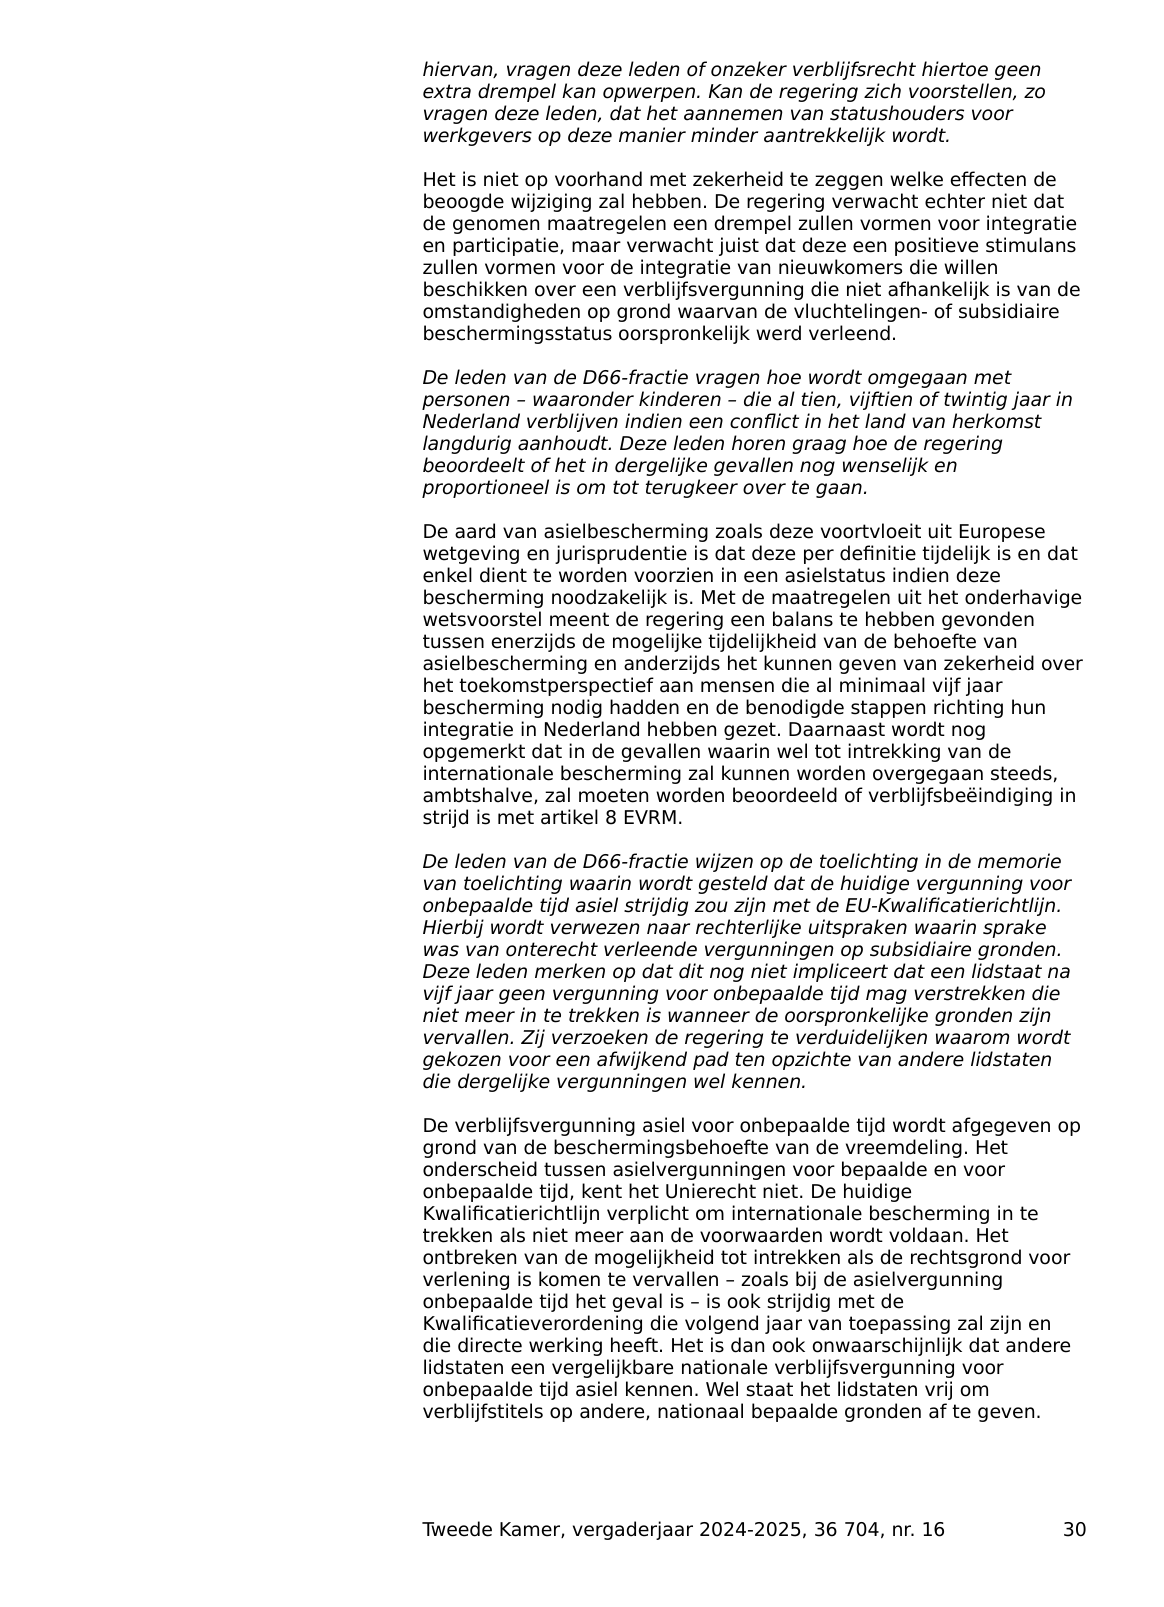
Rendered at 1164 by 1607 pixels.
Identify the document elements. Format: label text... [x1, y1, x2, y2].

text De leden van de D66-fractie wijzen op de toelichting in de memorie van toelichting waarin wordt gesteld dat de huidige vergunning voor onbepaalde tijd asiel strijdig zou zijn met de EU-Kwalificatierichtlijn. Hierbij wordt verwezen naar rechterlijke uitspraken waarin sprake was van onterecht verleende vergunningen op subsidiaire gronden. Deze leden merken op dat dit nog niet impliceert dat een lidstaat na vijf jaar geen vergunning voor onbepaalde tijd mag verstrekken die niet meer in te trekken is wanneer de oorspronkelijke gronden zijn vervallen. Zij verzoeken de regering te verduidelijken waarom wordt gekozen voor een afwijkend pad ten opzichte van andere lidstaten die dergelijke vergunningen wel kennen. [422, 851, 1087, 1093]
text De verblijfsvergunning asiel voor onbepaalde tijd wordt afgegeven op grond van de beschermingsbehoefte van de vreemdeling. Het onderscheid tussen asielvergunningen voor bepaalde en voor onbepaalde tijd, kent het Unierecht niet. De huidige Kwalificatierichtlijn verplicht om internationale bescherming in te trekken als niet meer aan de voorwaarden wordt voldaan. Het ontbreken van de mogelijkheid tot intrekken als de rechtsgrond voor verlening is komen te vervallen – zoals bij de asielvergunning onbepaalde tijd het geval is – is ook strijdig met de Kwalificatieverordening die volgend jaar van toepassing zal zijn en die directe werking heeft. Het is dan ook onwaarschijnlijk dat andere lidstaten een vergelijkbare nationale verblijfsvergunning voor onbepaalde tijd asiel kennen. Wel staat het lidstaten vrij om verblijfstitels op andere, nationaal bepaalde gronden af te geven. [422, 1115, 1087, 1423]
text hiervan, vragen deze leden of onzeker verblijfsrecht hiertoe geen extra drempel kan opwerpen. Kan de regering zich voorstellen, zo vragen deze leden, dat het aannemen van statushouders voor werkgevers op deze manier minder aantrekkelijk wordt. [422, 59, 1087, 147]
text Het is niet op voorhand met zekerheid te zeggen welke effecten de beoogde wijziging zal hebben. De regering verwacht echter niet dat de genomen maatregelen een drempel zullen vormen voor integratie en participatie, maar verwacht juist dat deze een positieve stimulans zullen vormen voor de integratie van nieuwkomers die willen beschikken over een verblijfsvergunning die niet afhankelijk is van de omstandigheden op grond waarvan de vluchtelingen- of subsidiaire beschermingsstatus oorspronkelijk werd verleend. [422, 169, 1087, 345]
text De aard van asielbescherming zoals deze voortvloeit uit Europese wetgeving en jurisprudentie is dat deze per definitie tijdelijk is en dat enkel dient te worden voorzien in een asielstatus indien deze bescherming noodzakelijk is. Met de maatregelen uit het onderhavige wetsvoorstel meent de regering een balans te hebben gevonden tussen enerzijds de mogelijke tijdelijkheid van de behoefte van asielbescherming en anderzijds het kunnen geven van zekerheid over het toekomstperspectief aan mensen die al minimaal vijf jaar bescherming nodig hadden en de benodigde stappen richting hun integratie in Nederland hebben gezet. Daarnaast wordt nog opgemerkt dat in de gevallen waarin wel tot intrekking van de internationale bescherming zal kunnen worden overgegaan steeds, ambtshalve, zal moeten worden beoordeeld of verblijfsbeëindiging in strijd is met artikel 8 EVRM. [422, 521, 1087, 829]
text De leden van de D66-fractie vragen hoe wordt omgegaan met personen – waaronder kinderen – die al tien, vijftien of twintig jaar in Nederland verblijven indien een conflict in het land van herkomst langdurig aanhoudt. Deze leden horen graag hoe de regering beoordeelt of het in dergelijke gevallen nog wenselijk en proportioneel is om tot terugkeer over te gaan. [422, 367, 1087, 499]
